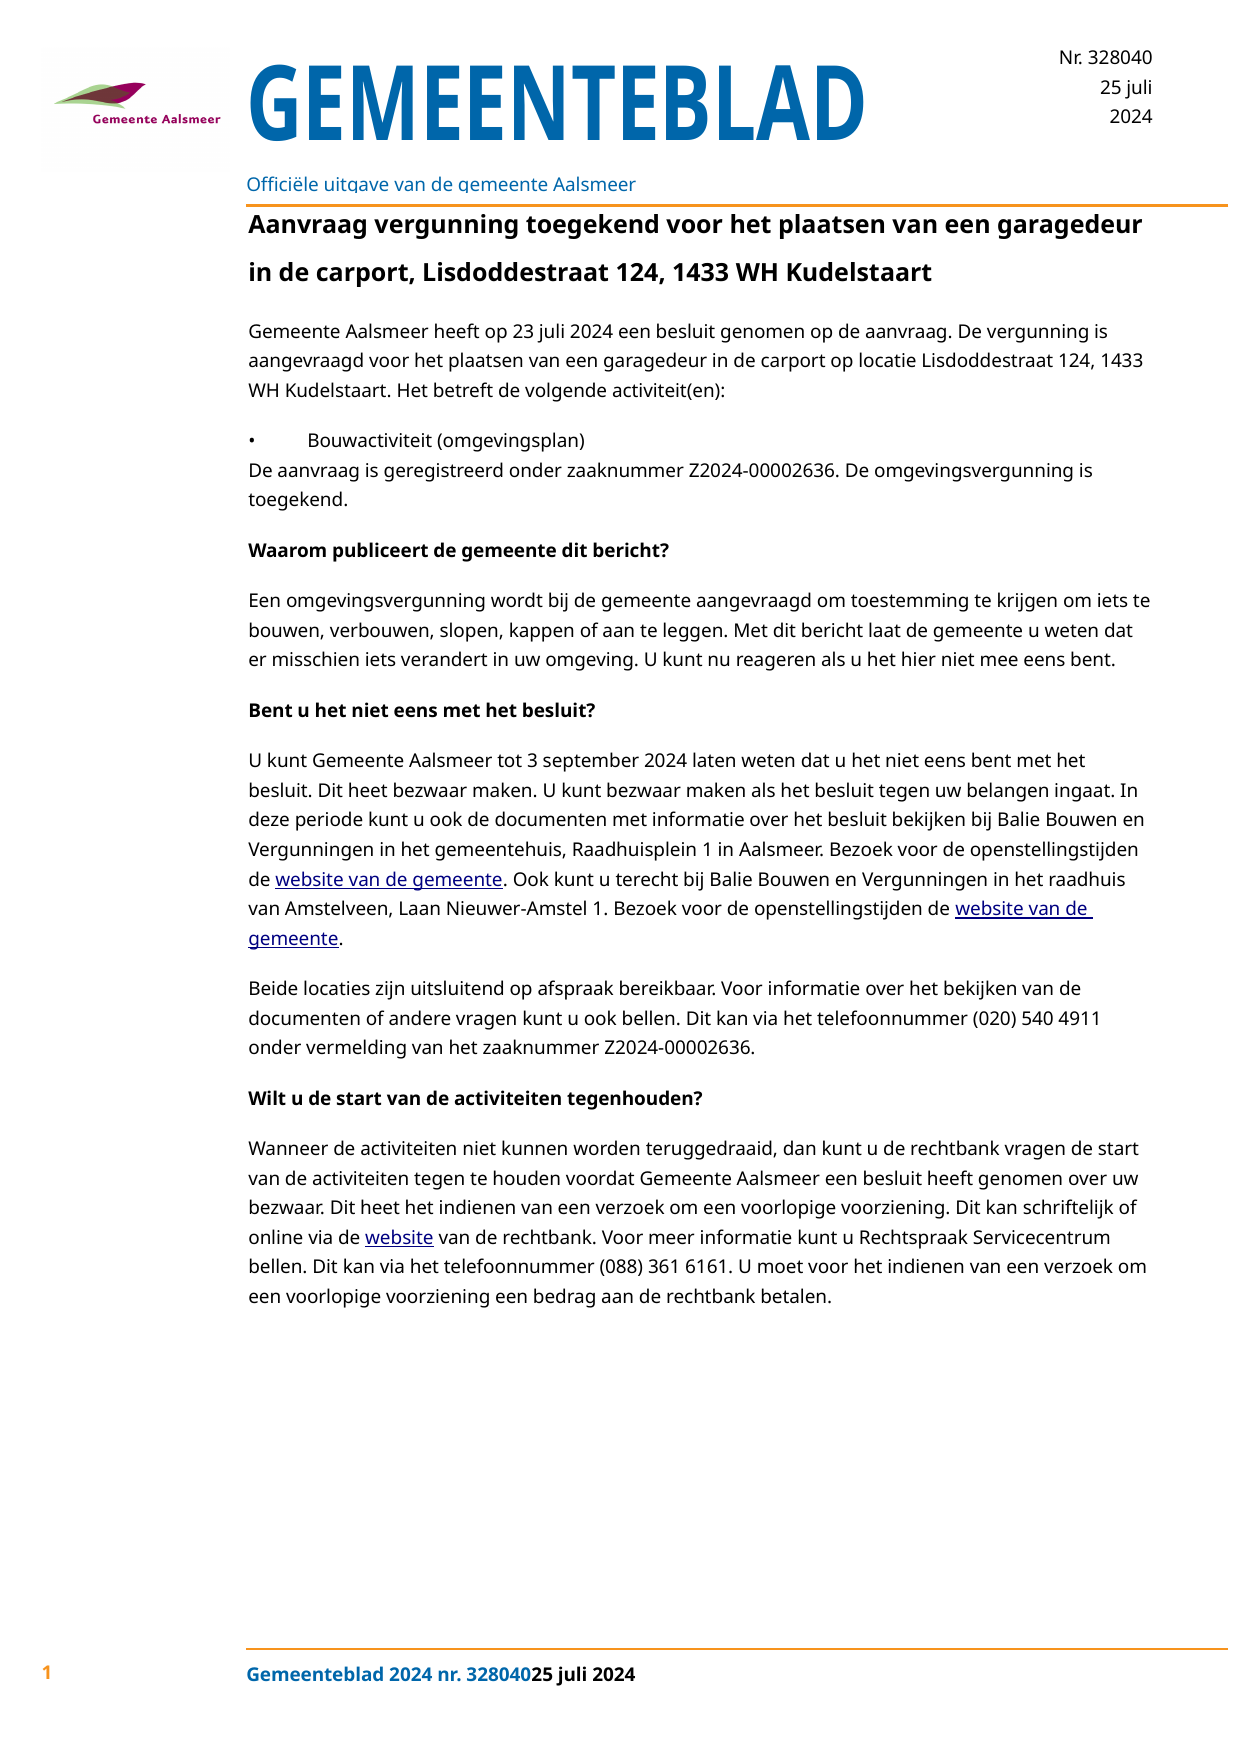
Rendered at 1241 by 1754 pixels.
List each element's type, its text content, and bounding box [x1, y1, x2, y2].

text Aanvraag vergunning toegekend voor het plaatsen van een garagedeur in de carport, Lisdoddestraat 124, 1433 WH Kudelstaart [248, 207, 1152, 288]
picture [41, 47, 231, 172]
text Een omgevingsvergunning wordt bij de gemeente aangevraagd om toestemming te krijgen om iets te bouwen, verbouwen, slopen, kappen of aan te leggen. Met dit bericht laat de gemeente u weten dat er misschien iets verandert in uw omgeving. U kunt nu reageren als u het hier niet mee eens bent. [248, 587, 1152, 672]
text Bent u het niet eens met het besluit? [248, 697, 1152, 723]
text De aanvraag is geregistreerd onder zaaknummer Z2024-00002636. De omgevingsvergunning is toegekend. [248, 457, 1152, 512]
text Wilt u de start van de activiteiten tegenhouden? [248, 1085, 1152, 1111]
text Wanneer de activiteiten niet kunnen worden teruggedraaid, dan kunt u de rechtbank vragen de start van de activiteiten tegen te houden voordat Gemeente Aalsmeer een besluit heeft genomen over uw bezwaar. Dit heet het indienen van een verzoek om een voorlopige voorziening. Dit kan schriftelijk of online via de website van de rechtbank. Voor meer informatie kunt u Rechtspraak Servicecentrum bellen. Dit kan via het telefoonnummer (088) 361 6161. U moet voor het indienen van een verzoek om een voorlopige voorziening een bedrag aan de rechtbank betalen. [248, 1135, 1152, 1309]
text Beide locaties zijn uitsluitend op afspraak bereikbaar. Voor informatie over het bekijken van de documenten of andere vragen kunt u ook bellen. Dit kan via het telefoonnummer (020) 540 4911 onder vermelding van het zaaknummer Z2024-00002636. [248, 975, 1152, 1060]
list Bouwactiviteit (omgevingsplan) [248, 427, 1152, 453]
text U kunt Gemeente Aalsmeer tot 3 september 2024 laten weten dat u het niet eens bent met het besluit. Dit heet bezwaar maken. U kunt bezwaar maken als het besluit tegen uw belangen ingaat. In deze periode kunt u ook de documenten met informatie over het besluit bekijken bij Balie Bouwen en Vergunningen in het gemeentehuis, Raadhuisplein 1 in Aalsmeer. Bezoek voor de openstellingstijden de website van de gemeente. Ook kunt u terecht bij Balie Bouwen en Vergunningen in het raadhuis van Amstelveen, Laan Nieuwer-Amstel 1. Bezoek voor de openstellingstijden de website van de gemeente. [248, 747, 1152, 951]
text Gemeente Aalsmeer heeft op 23 juli 2024 een besluit genomen op de aanvraag. De vergunning is aangevraagd voor het plaatsen van een garagedeur in de carport op locatie Lisdoddestraat 124, 1433 WH Kudelstaart. Het betreft de volgende activiteit(en): [248, 318, 1152, 403]
text Waarom publiceert de gemeente dit bericht? [248, 537, 1152, 563]
